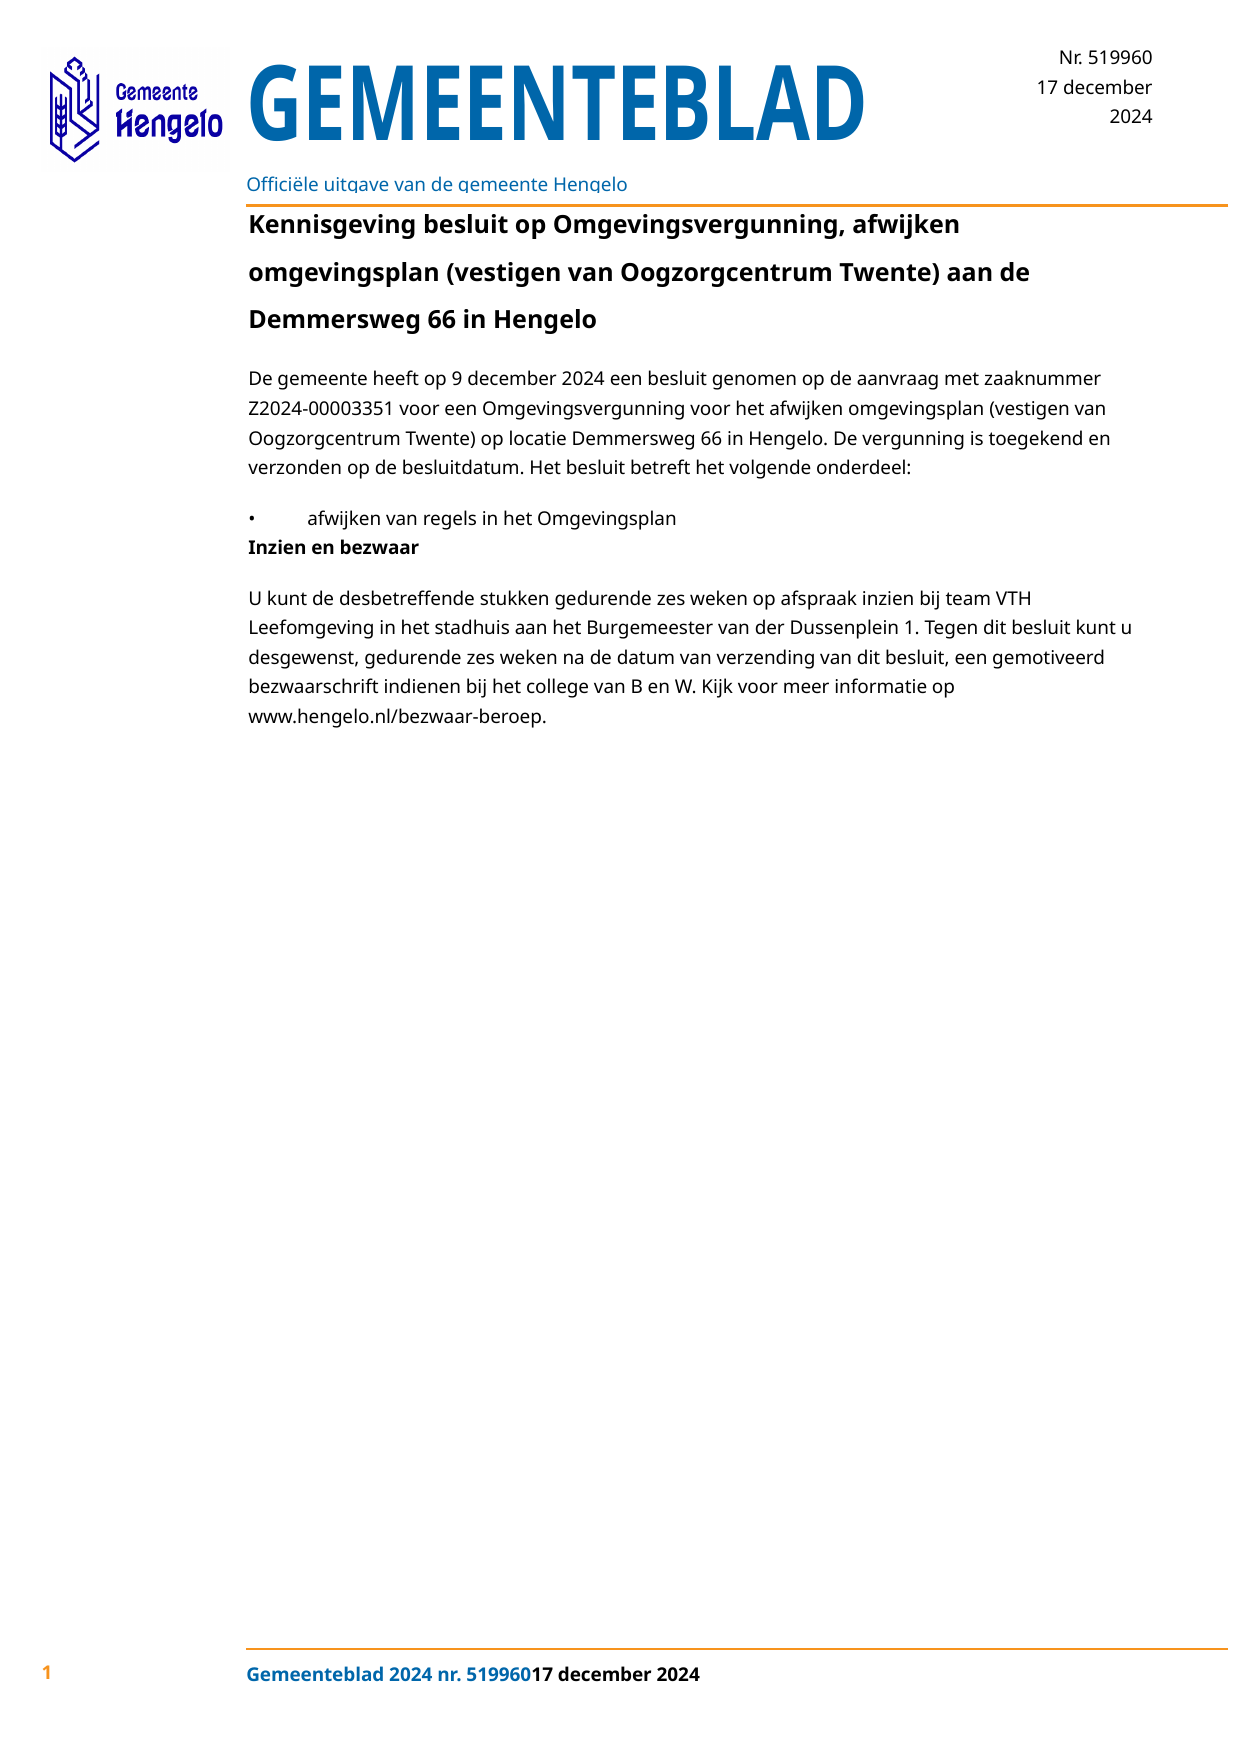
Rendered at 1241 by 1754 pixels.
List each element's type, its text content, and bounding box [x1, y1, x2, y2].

text De gemeente heeft op 9 december 2024 een besluit genomen op de aanvraag met zaaknummer Z2024-00003351 voor een Omgevingsvergunning voor het afwijken omgevingsplan (vestigen van Oogzorgcentrum Twente) op locatie Demmersweg 66 in Hengelo. De vergunning is toegekend en verzonden op de besluitdatum. Het besluit betreft het volgende onderdeel: [248, 366, 1152, 480]
text U kunt de desbetreffende stukken gedurende zes weken op afspraak inzien bij team VTH Leefomgeving in het stadhuis aan het Burgemeester van der Dussenplein 1. Tegen dit besluit kunt u desgewenst, gedurende zes weken na de datum van verzending van dit besluit, een gemotiveerd bezwaarschrift indienen bij het college van B en W. Kijk voor meer informatie op www.hengelo.nl/bezwaar-beroep. [248, 585, 1152, 729]
list afwijken van regels in het Omgevingsplan [248, 505, 1152, 530]
text Kennisgeving besluit op Omgevingsvergunning, afwijken omgevingsplan (vestigen van Oogzorgcentrum Twente) aan de Demmersweg 66 in Hengelo [248, 207, 1152, 336]
picture [41, 47, 231, 172]
text Inzien en bezwaar [248, 534, 1152, 560]
